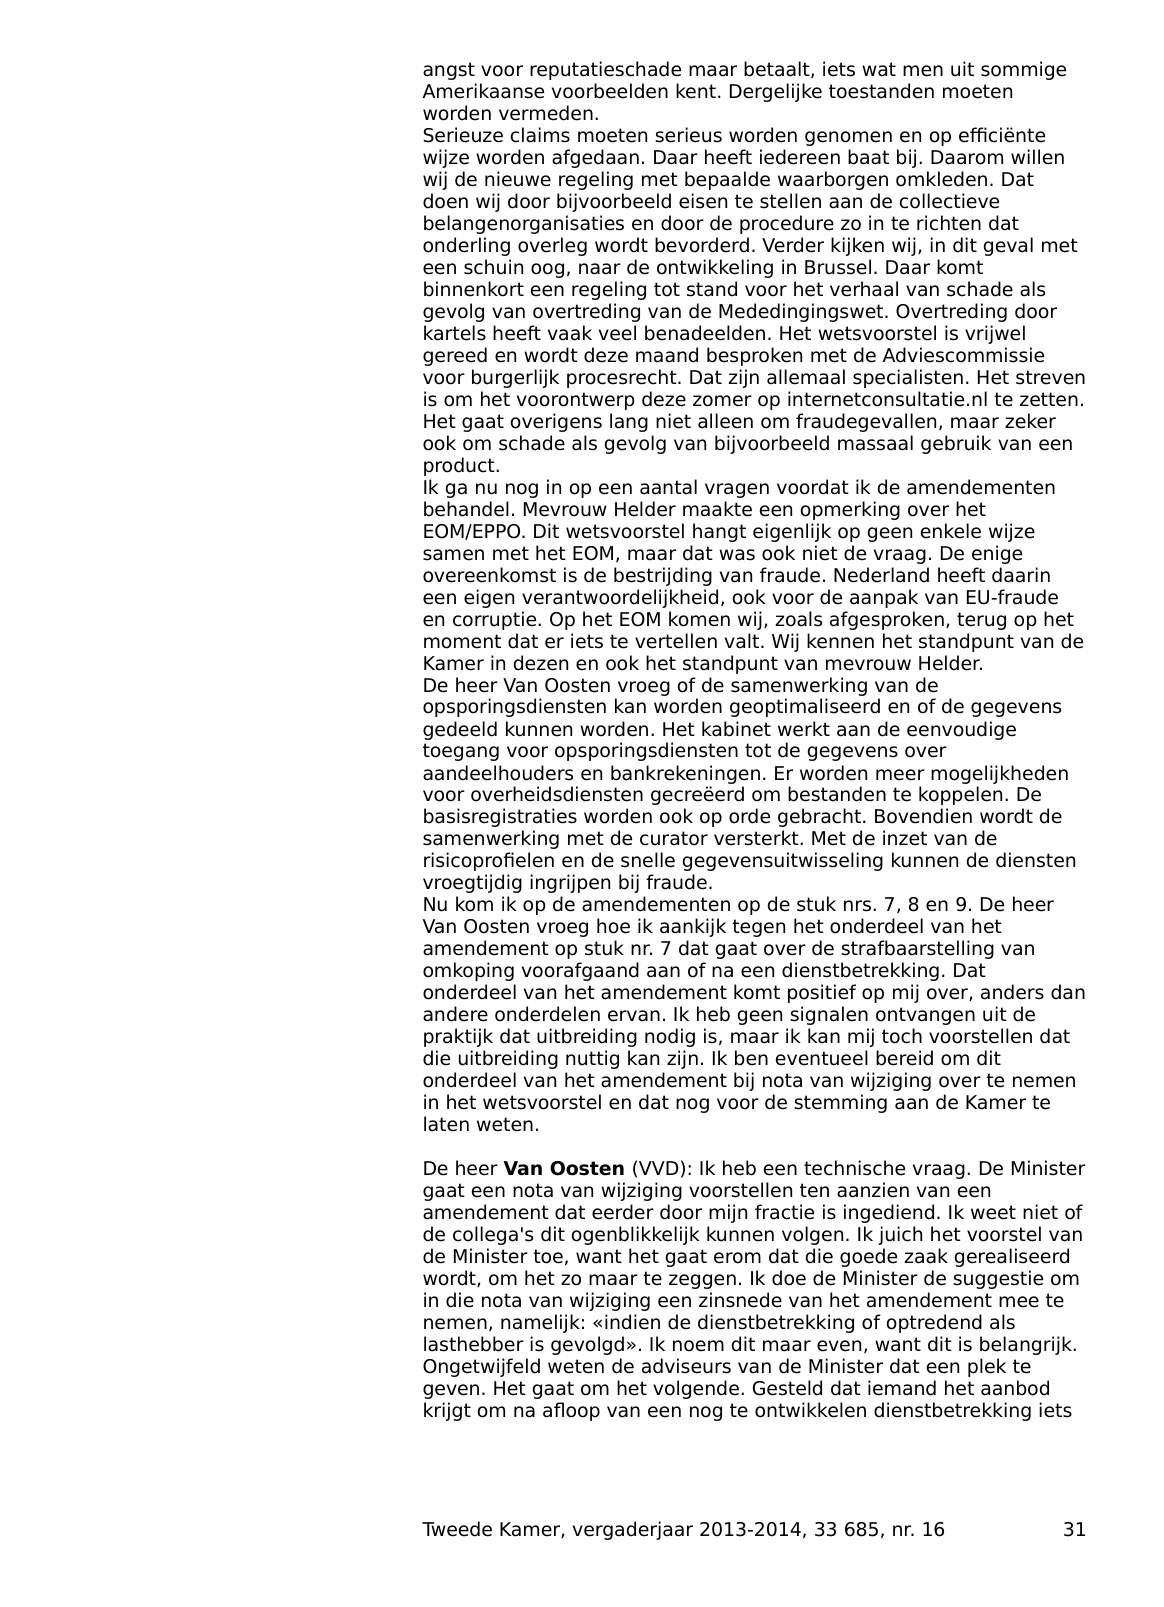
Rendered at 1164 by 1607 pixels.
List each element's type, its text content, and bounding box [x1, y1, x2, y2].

text De heer Van Oosten vroeg of de samenwerking van de opsporingsdiensten kan worden geoptimaliseerd en of de gegevens gedeeld kunnen worden. Het kabinet werkt aan de eenvoudige toegang voor opsporingsdiensten tot de gegevens over aandeelhouders en bankrekeningen. Er worden meer mogelijkheden voor overheidsdiensten gecreëerd om bestanden te koppelen. De basisregistraties worden ook op orde gebracht. Bovendien wordt de samenwerking met de curator versterkt. Met de inzet van de risicoprofielen en de snelle gegevensuitwisseling kunnen de diensten vroegtijdig ingrijpen bij fraude. [422, 674, 1087, 894]
text De heer Van Oosten (VVD): Ik heb een technische vraag. De Minister gaat een nota van wijziging voorstellen ten aanzien van een amendement dat eerder door mijn fractie is ingediend. Ik weet niet of de collega's dit ogenblikkelijk kunnen volgen. Ik juich het voorstel van de Minister toe, want het gaat erom dat die goede zaak gerealiseerd wordt, om het zo maar te zeggen. Ik doe de Minister de suggestie om in die nota van wijziging een zinsnede van het amendement mee te nemen, namelijk: «indien de dienstbetrekking of optredend als lasthebber is gevolgd». Ik noem dit maar even, want dit is belangrijk. Ongetwijfeld weten de adviseurs van de Minister dat een plek te geven. Het gaat om het volgende. Gesteld dat iemand het aanbod krijgt om na afloop van een nog te ontwikkelen dienstbetrekking iets [422, 1158, 1087, 1422]
text angst voor reputatieschade maar betaalt, iets wat men uit sommige Amerikaanse voorbeelden kent. Dergelijke toestanden moeten worden vermeden. [422, 59, 1087, 125]
text Ik ga nu nog in op een aantal vragen voordat ik de amendementen behandel. Mevrouw Helder maakte een opmerking over het EOM/EPPO. Dit wetsvoorstel hangt eigenlijk op geen enkele wijze samen met het EOM, maar dat was ook niet de vraag. De enige overeenkomst is de bestrijding van fraude. Nederland heeft daarin een eigen verantwoordelijkheid, ook voor de aanpak van EU-fraude en corruptie. Op het EOM komen wij, zoals afgesproken, terug op het moment dat er iets te vertellen valt. Wij kennen het standpunt van de Kamer in dezen en ook het standpunt van mevrouw Helder. [422, 477, 1087, 674]
text Nu kom ik op de amendementen op de stuk nrs. 7, 8 en 9. De heer Van Oosten vroeg hoe ik aankijk tegen het onderdeel van het amendement op stuk nr. 7 dat gaat over de strafbaarstelling van omkoping voorafgaand aan of na een dienstbetrekking. Dat onderdeel van het amendement komt positief op mij over, anders dan andere onderdelen ervan. Ik heb geen signalen ontvangen uit de praktijk dat uitbreiding nodig is, maar ik kan mij toch voorstellen dat die uitbreiding nuttig kan zijn. Ik ben eventueel bereid om dit onderdeel van het amendement bij nota van wijziging over te nemen in het wetsvoorstel en dat nog voor de stemming aan de Kamer te laten weten. [422, 894, 1087, 1136]
text Serieuze claims moeten serieus worden genomen en op efficiënte wijze worden afgedaan. Daar heeft iedereen baat bij. Daarom willen wij de nieuwe regeling met bepaalde waarborgen omkleden. Dat doen wij door bijvoorbeeld eisen te stellen aan de collectieve belangenorganisaties en door de procedure zo in te richten dat onderling overleg wordt bevorderd. Verder kijken wij, in dit geval met een schuin oog, naar de ontwikkeling in Brussel. Daar komt binnenkort een regeling tot stand voor het verhaal van schade als gevolg van overtreding van de Mededingingswet. Overtreding door kartels heeft vaak veel benadeelden. Het wetsvoorstel is vrijwel gereed en wordt deze maand besproken met de Adviescommissie voor burgerlijk procesrecht. Dat zijn allemaal specialisten. Het streven is om het voorontwerp deze zomer op internetconsultatie.nl te zetten. Het gaat overigens lang niet alleen om fraudegevallen, maar zeker ook om schade als gevolg van bijvoorbeeld massaal gebruik van een product. [422, 125, 1087, 477]
